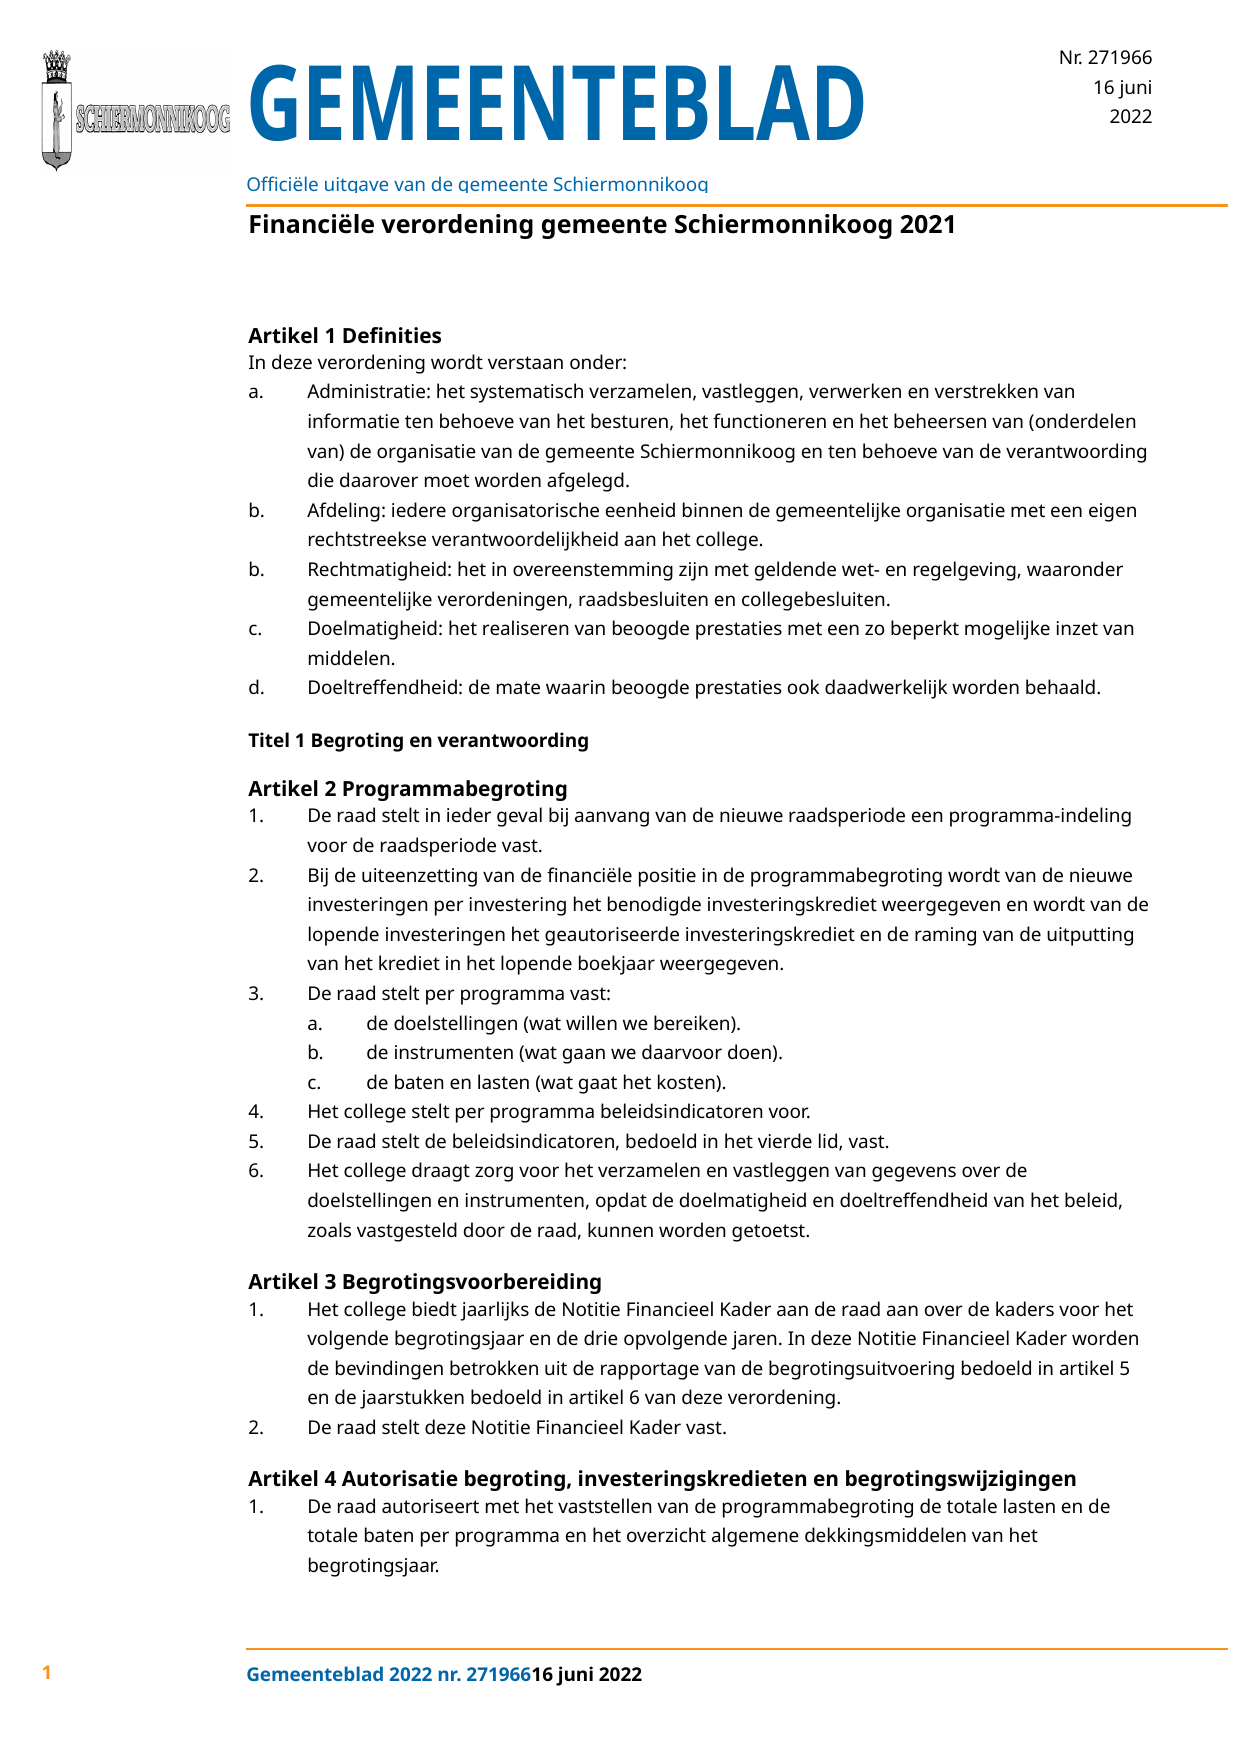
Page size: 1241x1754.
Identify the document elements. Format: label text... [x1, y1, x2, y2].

list de doelstellingen (wat willen we bereiken). [307, 1010, 1152, 1036]
picture [41, 47, 231, 172]
list De raad stelt de beleidsindicatoren, bedoeld in het vierde lid, vast. [248, 1128, 1152, 1154]
text Artikel 2 Programmabegroting [248, 774, 1152, 803]
list De raad stelt per programma vast: [248, 980, 1152, 1006]
list Rechtmatigheid: het in overeenstemming zijn met geldende wet- en regelgeving, waaronder gemeentelijke verordeningen, raadsbesluiten en collegebesluiten. [248, 556, 1152, 612]
text Artikel 3 Begrotingsvoorbereiding [248, 1267, 1152, 1296]
list Afdeling: iedere organisatorische eenheid binnen de gemeentelijke organisatie met een eigen rechtstreekse verantwoordelijkheid aan het college. [248, 497, 1152, 552]
list Het college draagt zorg voor het verzamelen en vastleggen van gegevens over de doelstellingen en instrumenten, opdat de doelmatigheid en doeltreffendheid van het beleid, zoals vastgesteld door de raad, kunnen worden getoetst. [248, 1158, 1152, 1243]
text Financiële verordening gemeente Schiermonnikoog 2021 [248, 207, 1152, 241]
list Doelmatigheid: het realiseren van beoogde prestaties met een zo beperkt mogelijke inzet van middelen. [248, 615, 1152, 671]
list Het college biedt jaarlijks de Notitie Financieel Kader aan de raad aan over de kaders voor het volgende begrotingsjaar en de drie opvolgende jaren. In deze Notitie Financieel Kader worden de bevindingen betrokken uit de rapportage van de begrotingsuitvoering bedoeld in artikel 5 en de jaarstukken bedoeld in artikel 6 van deze verordening. [248, 1296, 1152, 1410]
list de baten en lasten (wat gaat het kosten). [307, 1069, 1152, 1095]
list De raad stelt in ieder geval bij aanvang van de nieuwe raadsperiode een programma-indeling voor de raadsperiode vast. [248, 803, 1152, 858]
list de instrumenten (wat gaan we daarvoor doen). [307, 1039, 1152, 1065]
list De raad stelt deze Notitie Financieel Kader vast. [248, 1414, 1152, 1440]
list Administratie: het systematisch verzamelen, vastleggen, verwerken en verstrekken van informatie ten behoeve van het besturen, het functioneren en het beheersen van (onderdelen van) de organisatie van de gemeente Schiermonnikoog en ten behoeve van de verantwoording die daarover moet worden afgelegd. [248, 379, 1152, 493]
list Het college stelt per programma beleidsindicatoren voor. [248, 1098, 1152, 1124]
text Artikel 1 Definities [248, 321, 1152, 349]
text In deze verordening wordt verstaan onder: [248, 349, 1152, 375]
list De raad autoriseert met het vaststellen van de programmabegroting de totale lasten en de totale baten per programma en het overzicht algemene dekkingsmiddelen van het begrotingsjaar. [248, 1493, 1152, 1578]
text Titel 1 Begroting en verantwoording [248, 725, 1152, 753]
list Bij de uiteenzetting van de financiële positie in de programmabegroting wordt van de nieuwe investeringen per investering het benodigde investeringskrediet weergegeven en wordt van de lopende investeringen het geautoriseerde investeringskrediet en de raming van de uitputting van het krediet in het lopende boekjaar weergegeven. [248, 862, 1152, 976]
text Artikel 4 Autorisatie begroting, investeringskredieten en begrotingswijzigingen [248, 1464, 1152, 1493]
list Doeltreffendheid: de mate waarin beoogde prestaties ook daadwerkelijk worden behaald. [248, 674, 1152, 700]
